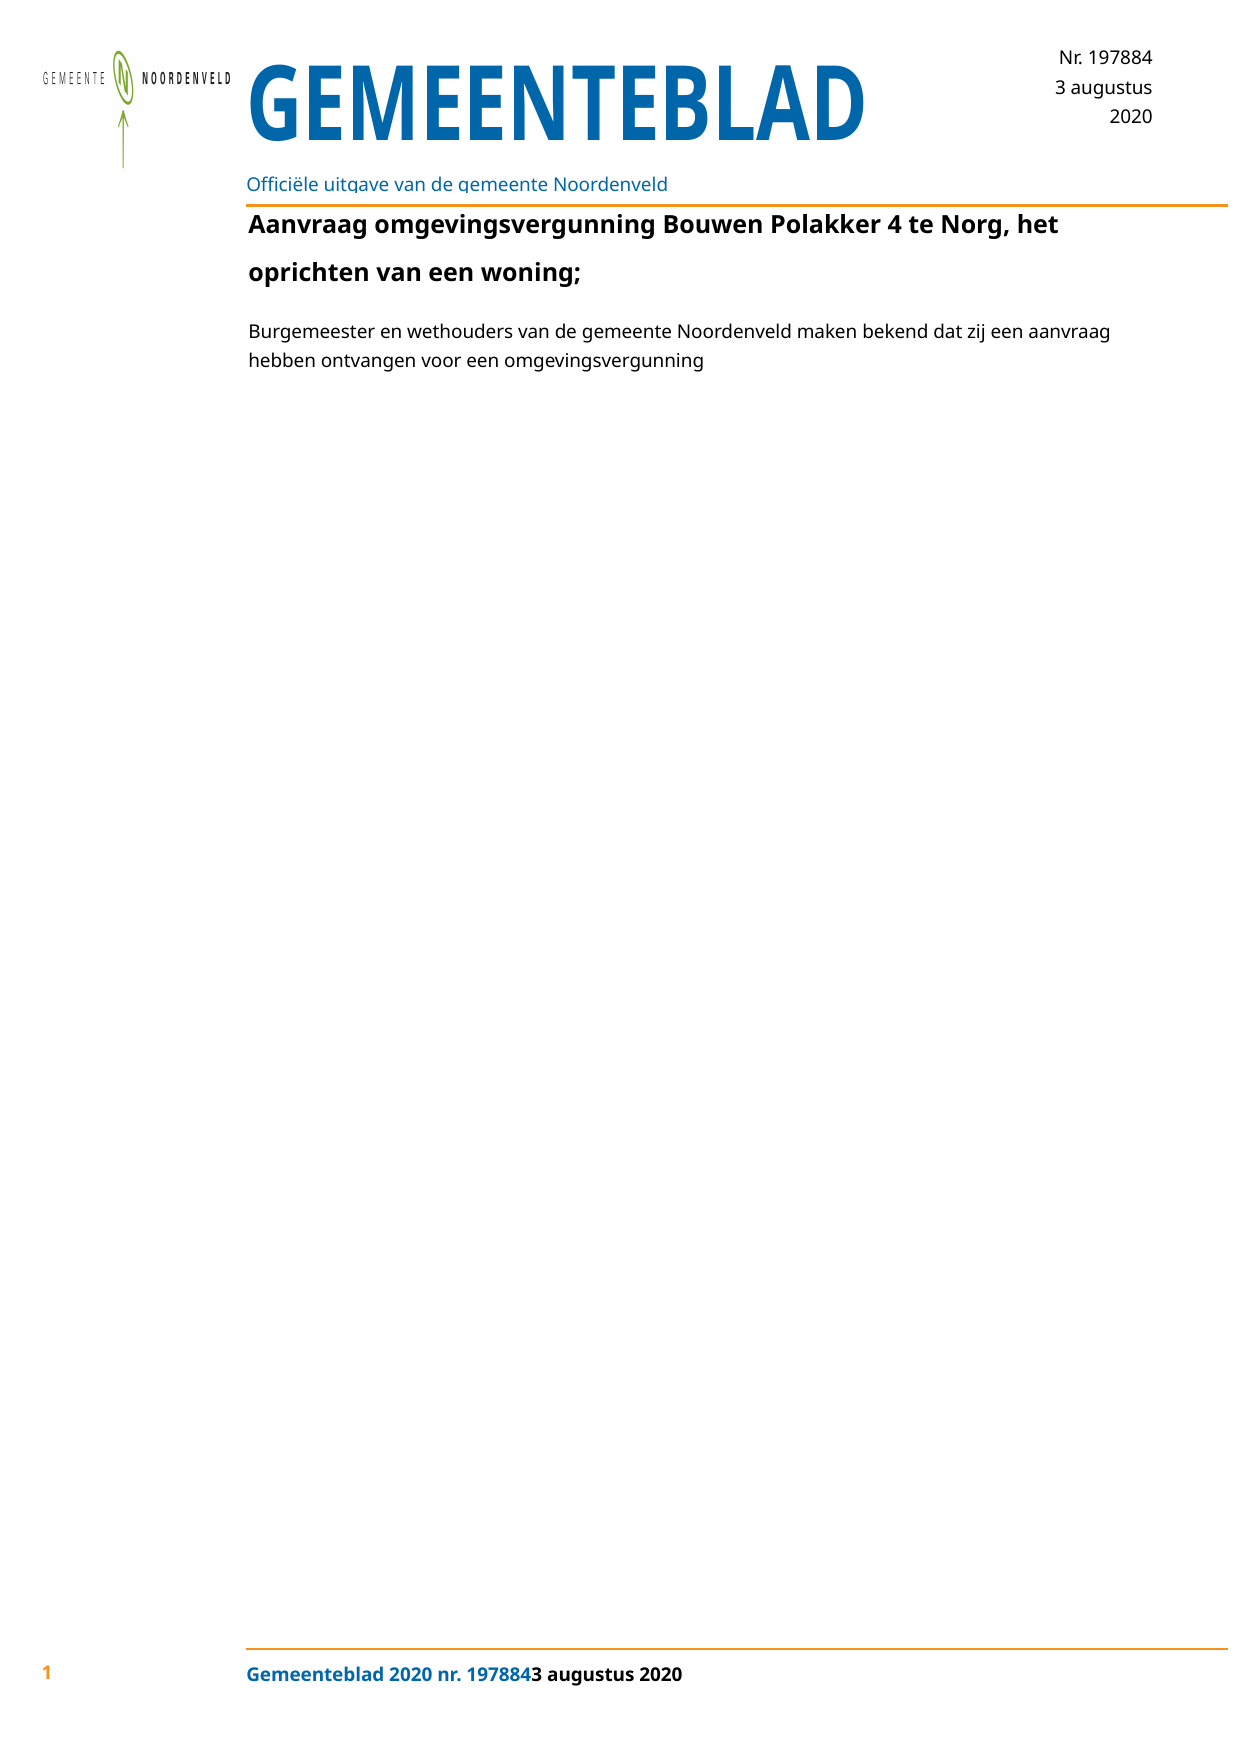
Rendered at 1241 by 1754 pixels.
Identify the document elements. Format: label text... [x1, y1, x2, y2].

text Aanvraag omgevingsvergunning Bouwen Polakker 4 te Norg, het oprichten van een woning; [248, 207, 1152, 288]
picture [41, 47, 231, 172]
text Burgemeester en wethouders van de gemeente Noordenveld maken bekend dat zij een aanvraag hebben ontvangen voor een omgevingsvergunning [248, 318, 1152, 373]
